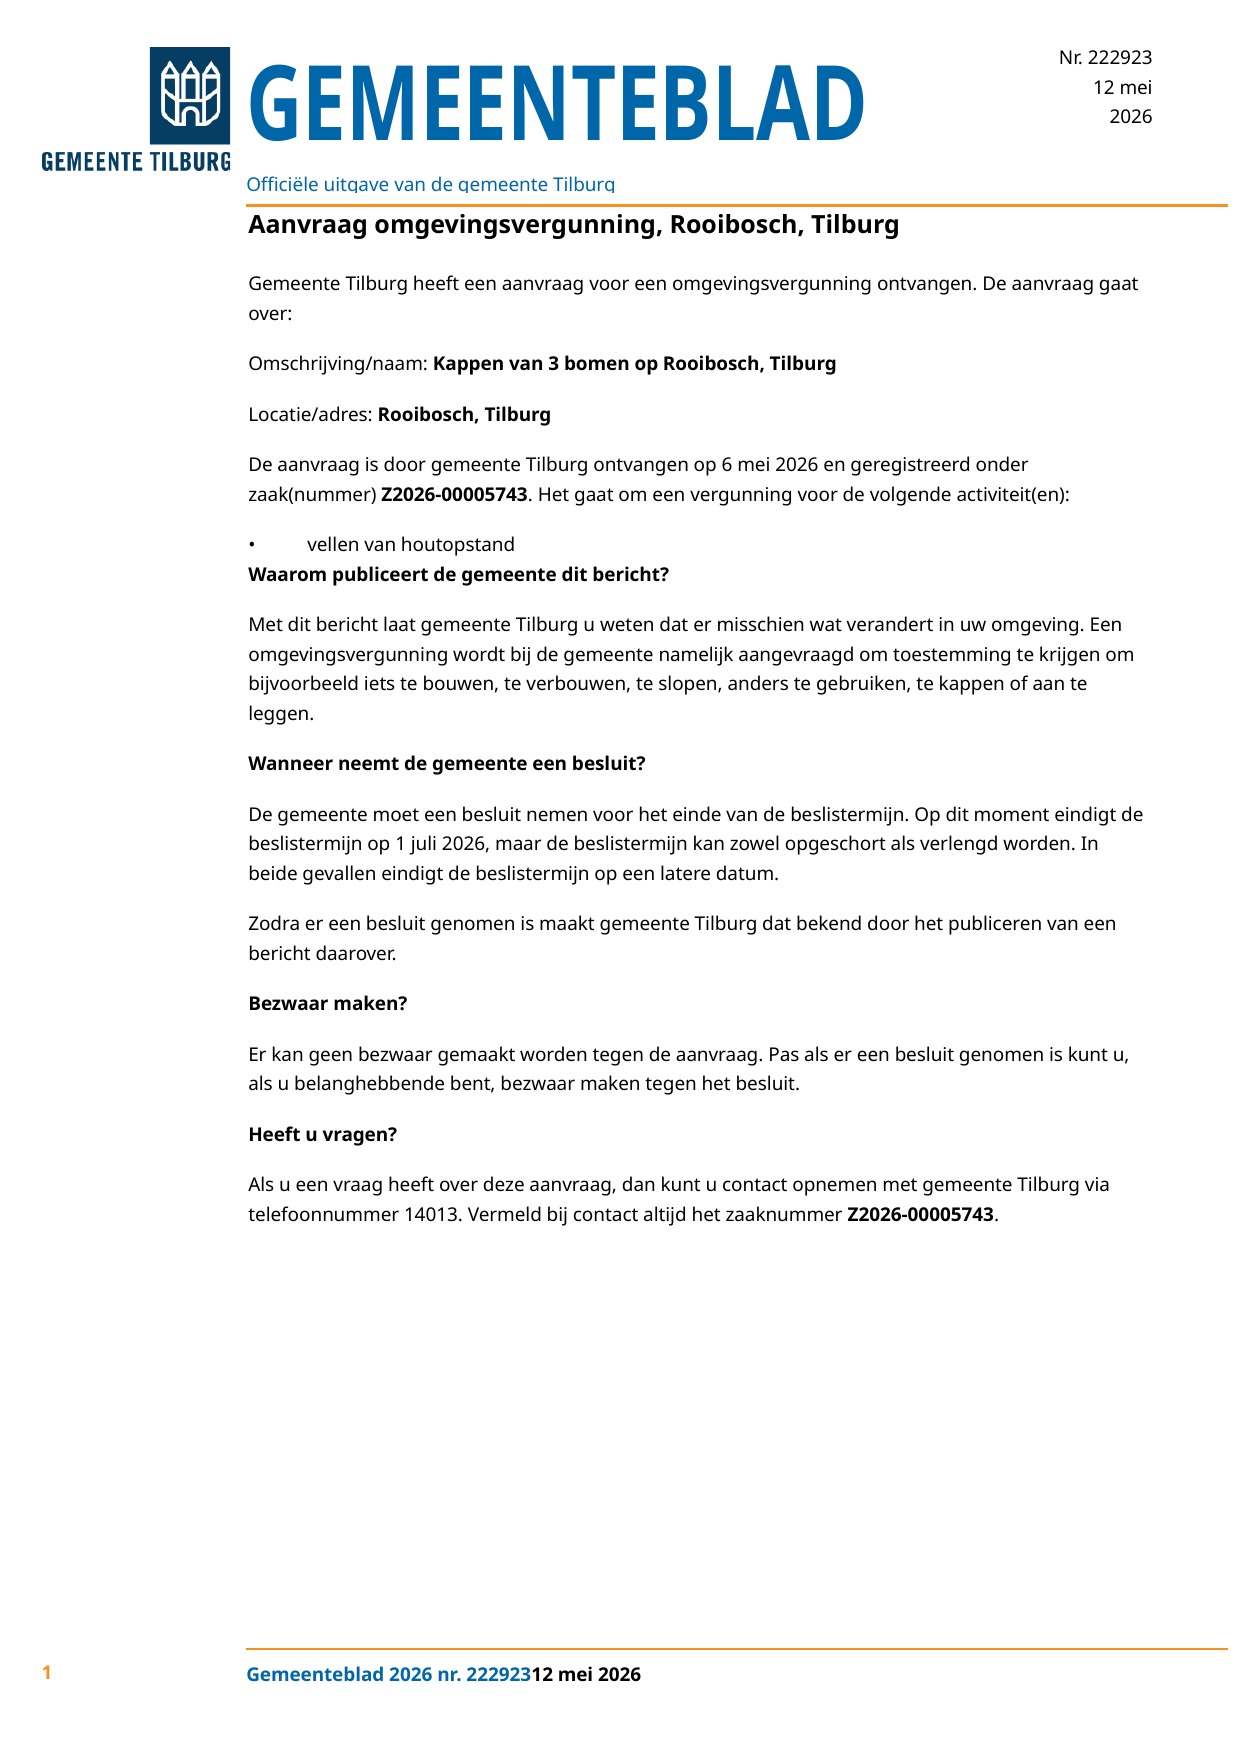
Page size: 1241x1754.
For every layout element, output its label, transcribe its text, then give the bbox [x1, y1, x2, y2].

text Zodra er een besluit genomen is maakt gemeente Tilburg dat bekend door het publiceren van een bericht daarover. [248, 910, 1152, 966]
text Omschrijving/naam: Kappen van 3 bomen op Rooibosch, Tilburg [248, 350, 1152, 376]
text Er kan geen bezwaar gemaakt worden tegen de aanvraag. Pas als er een besluit genomen is kunt u, als u belanghebbende bent, bezwaar maken tegen het besluit. [248, 1041, 1152, 1096]
list vellen van houtopstand [248, 531, 1152, 557]
text De gemeente moet een besluit nemen voor het einde van de beslistermijn. Op dit moment eindigt de beslistermijn op 1 juli 2026, maar de beslistermijn kan zowel opgeschort als verlengd worden. In beide gevallen eindigt de beslistermijn op een latere datum. [248, 801, 1152, 886]
text Gemeente Tilburg heeft een aanvraag voor een omgevingsvergunning ontvangen. De aanvraag gaat over: [248, 270, 1152, 326]
text Bezwaar maken? [248, 990, 1152, 1016]
text De aanvraag is door gemeente Tilburg ontvangen op 6 mei 2026 en geregistreerd onder zaak(nummer) Z2026-00005743. Het gaat om een vergunning voor de volgende activiteit(en): [248, 451, 1152, 506]
text Heeft u vragen? [248, 1121, 1152, 1146]
text Wanneer neemt de gemeente een besluit? [248, 750, 1152, 776]
text Als u een vraag heeft over deze aanvraag, dan kunt u contact opnemen met gemeente Tilburg via telefoonnummer 14013. Vermeld bij contact altijd het zaaknummer Z2026-00005743. [248, 1171, 1152, 1226]
text Locatie/adres: Rooibosch, Tilburg [248, 401, 1152, 426]
text Aanvraag omgevingsvergunning, Rooibosch, Tilburg [248, 207, 1152, 241]
text Met dit bericht laat gemeente Tilburg u weten dat er misschien wat verandert in uw omgeving. Een omgevingsvergunning wordt bij de gemeente namelijk aangevraagd om toestemming te krijgen om bijvoorbeeld iets te bouwen, te verbouwen, te slopen, anders te gebruiken, te kappen of aan te leggen. [248, 611, 1152, 726]
picture [41, 47, 231, 172]
text Waarom publiceert de gemeente dit bericht? [248, 561, 1152, 586]
